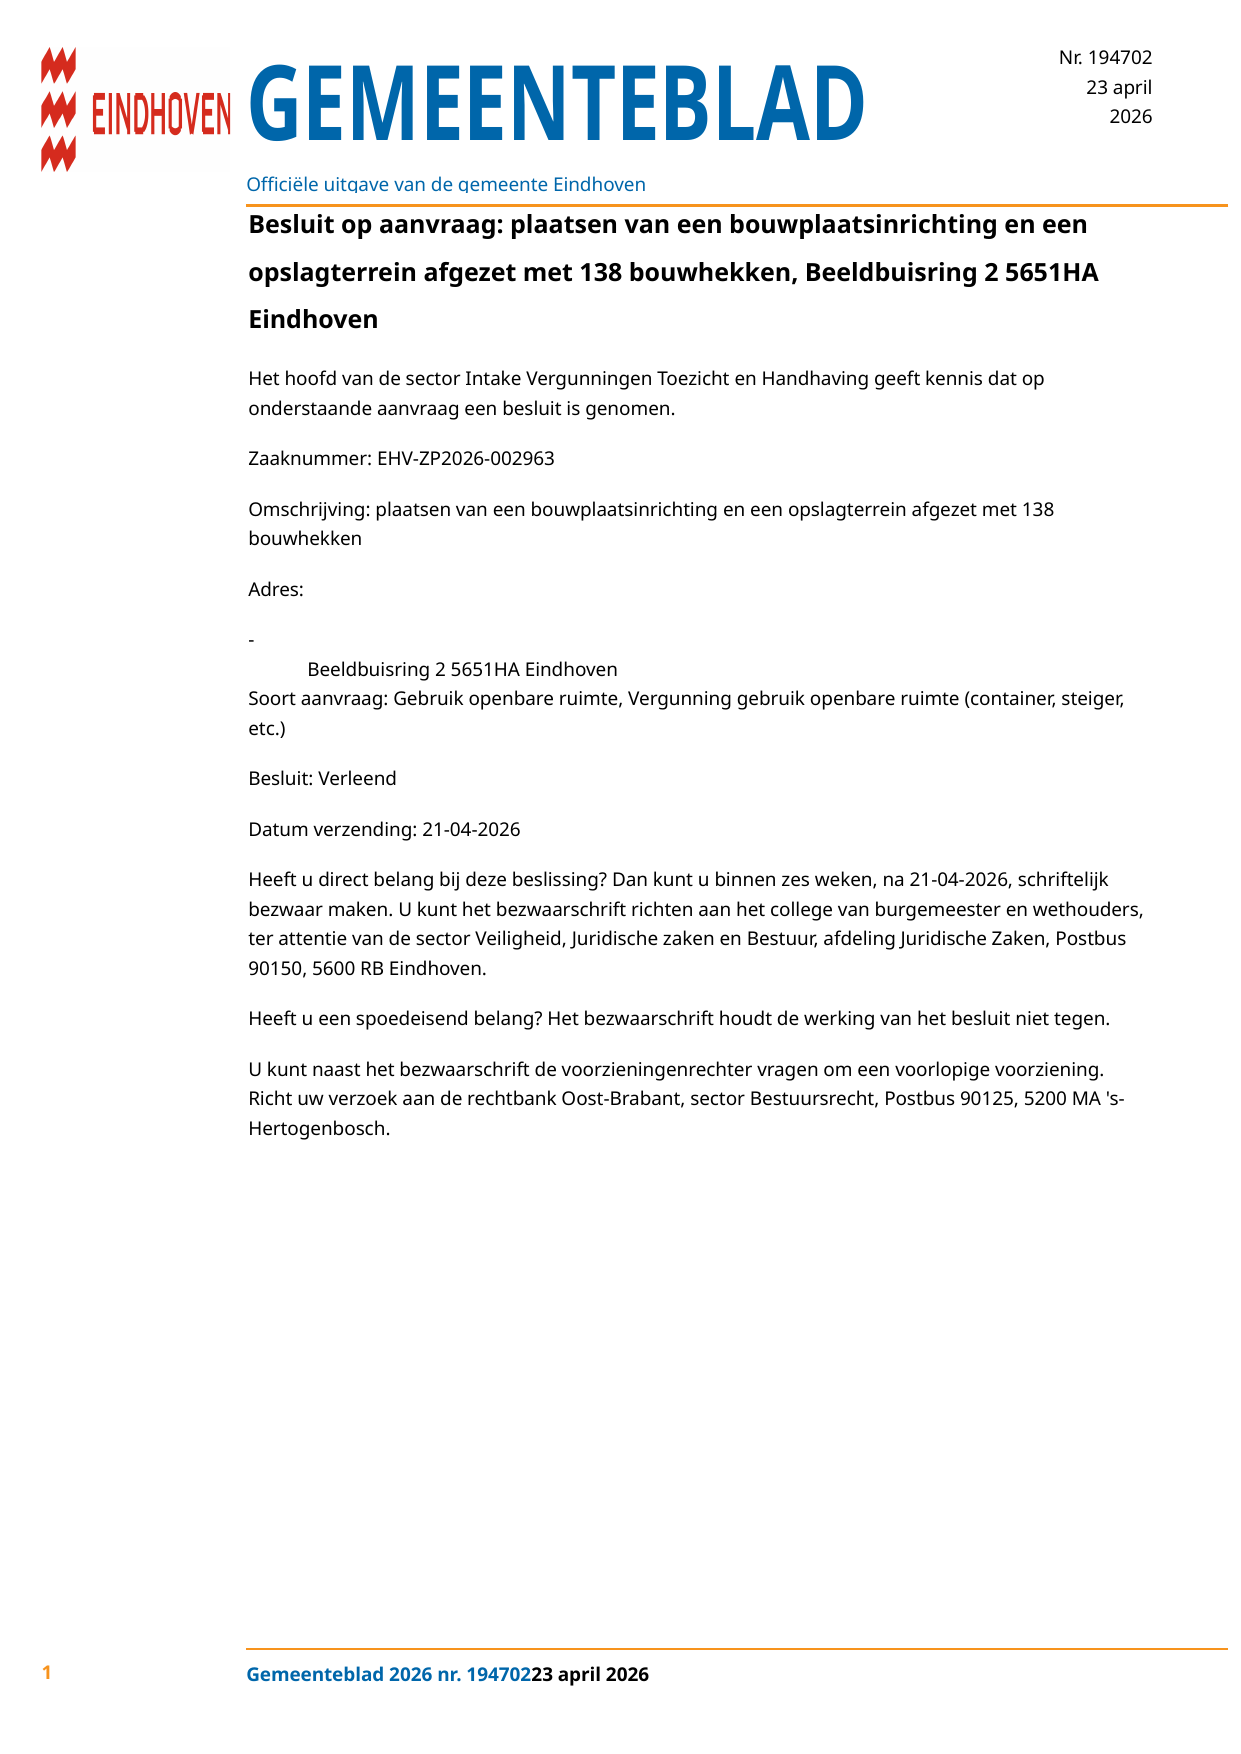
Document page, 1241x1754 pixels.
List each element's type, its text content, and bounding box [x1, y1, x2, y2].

text Het hoofd van de sector Intake Vergunningen Toezicht en Handhaving geeft kennis dat op onderstaande aanvraag een besluit is genomen. [248, 366, 1152, 421]
text Zaaknummer: EHV-ZP2026-002963 [248, 446, 1152, 471]
text Besluit op aanvraag: plaatsen van een bouwplaatsinrichting en een opslagterrein afgezet met 138 bouwhekken, Beeldbuisring 2 5651HA Eindhoven [248, 207, 1152, 336]
text U kunt naast het bezwaarschrift de voorzieningenrechter vragen om een voorlopige voorziening. Richt uw verzoek aan de rechtbank Oost-Brabant, sector Bestuursrecht, Postbus 90125, 5200 MA 's-Hertogenbosch. [248, 1056, 1152, 1141]
text Omschrijving: plaatsen van een bouwplaatsinrichting en een opslagterrein afgezet met 138 bouwhekken [248, 496, 1152, 551]
text Besluit: Verleend [248, 766, 1152, 791]
text Heeft u een spoedeisend belang? Het bezwaarschrift houdt de werking van het besluit niet tegen. [248, 1006, 1152, 1031]
text Heeft u direct belang bij deze beslissing? Dan kunt u binnen zes weken, na 21-04-2026, schriftelijk bezwaar maken. U kunt het bezwaarschrift richten aan het college van burgemeester en wethouders, ter attentie van de sector Veiligheid, Juridische zaken en Bestuur, afdeling Juridische Zaken, Postbus 90150, 5600 RB Eindhoven. [248, 866, 1152, 981]
text Adres: [248, 576, 1152, 602]
list Beeldbuisring 2 5651HA Eindhoven [248, 656, 1152, 682]
text Datum verzending: 21-04-2026 [248, 816, 1152, 842]
picture [41, 47, 231, 172]
text Soort aanvraag: Gebruik openbare ruimte, Vergunning gebruik openbare ruimte (container, steiger, etc.) [248, 686, 1152, 741]
